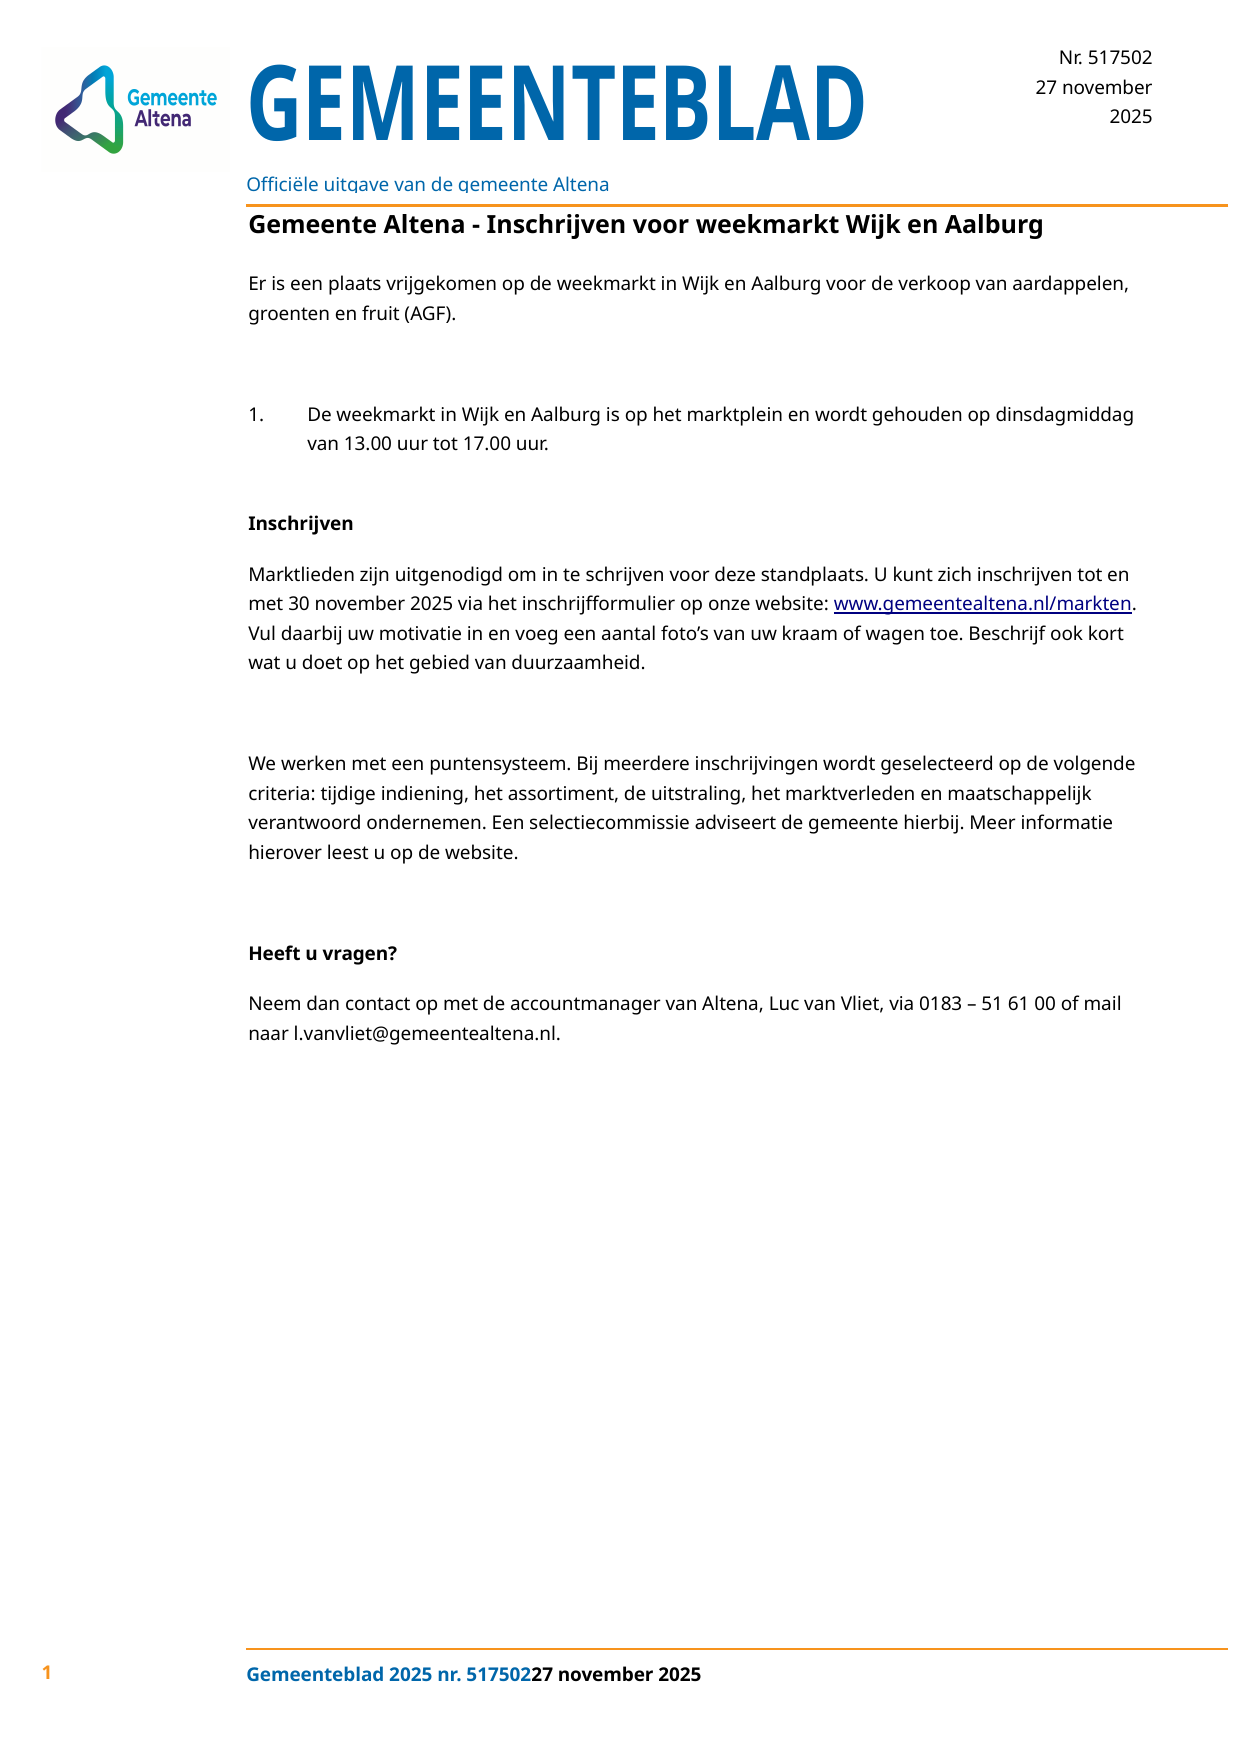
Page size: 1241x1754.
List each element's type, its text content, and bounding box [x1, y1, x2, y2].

text Inschrijven [248, 510, 1152, 536]
text We werken met een puntensysteem. Bij meerdere inschrijvingen wordt geselecteerd op de volgende criteria: tijdige indiening, het assortiment, de uitstraling, het marktverleden en maatschappelijk verantwoord ondernemen. Een selectiecommissie adviseert de gemeente hierbij. Meer informatie hierover leest u op de website. [248, 750, 1152, 865]
picture [41, 47, 231, 172]
text Neem dan contact op met de accountmanager van Altena, Luc van Vliet, via 0183 – 51 61 00 of mail naar l.vanvliet@gemeentealtena.nl. [248, 990, 1152, 1046]
text Er is een plaats vrijgekomen op de weekmarkt in Wijk en Aalburg voor de verkoop van aardappelen, groenten en fruit (AGF). [248, 270, 1152, 326]
text Heeft u vragen? [248, 940, 1152, 966]
text Gemeente Altena - Inschrijven voor weekmarkt Wijk en Aalburg [248, 207, 1152, 241]
list De weekmarkt in Wijk en Aalburg is op het marktplein en wordt gehouden op dinsdagmiddag van 13.00 uur tot 17.00 uur. [248, 401, 1152, 456]
text Marktlieden zijn uitgenodigd om in te schrijven voor deze standplaats. U kunt zich inschrijven tot en met 30 november 2025 via het inschrijfformulier op onze website: www.gemeentealtena.nl/markten. Vul daarbij uw motivatie in en voeg een aantal foto’s van uw kraam of wagen toe. Beschrijf ook kort wat u doet op het gebied van duurzaamheid. [248, 561, 1152, 675]
